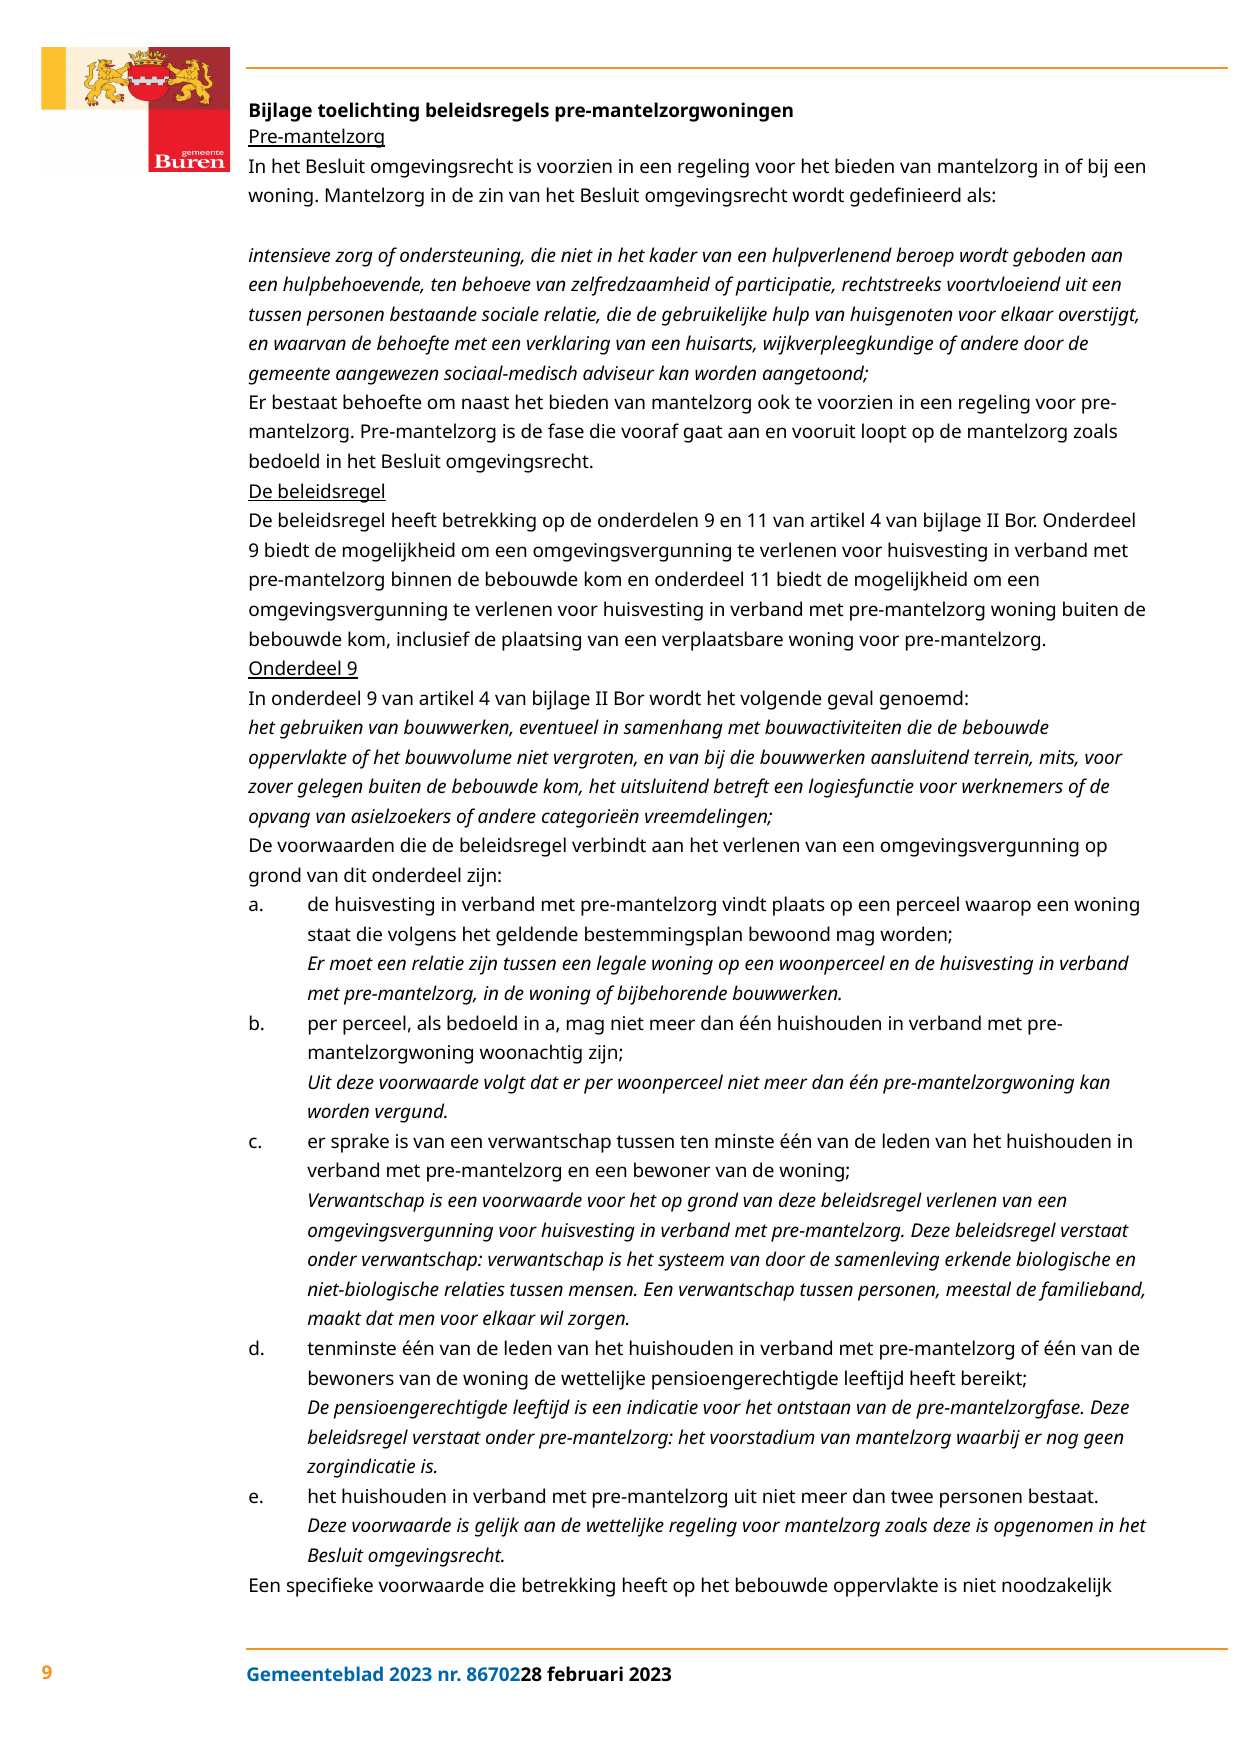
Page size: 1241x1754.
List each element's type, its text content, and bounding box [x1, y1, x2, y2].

table_header intensieve zorg of ondersteuning, die niet in het kader van een hulpverlenend beroep wordt geboden aan een hulpbehoevende, ten behoeve van zelfredzaamheid of participatie, rechtstreeks voortvloeiend uit een tussen personen bestaande sociale relatie, die de gebruikelijke hulp van huisgenoten voor elkaar overstijgt, en waarvan de behoefte met een verklaring van een huisarts, wijkverpleegkundige of andere door de gemeente aangewezen sociaal-medisch adviseur kan worden aangetoond; [248, 242, 1152, 386]
text De beleidsregel [248, 478, 1152, 503]
list Er moet een relatie zijn tussen een legale woning op een woonperceel en de huisvesting in verband met pre-mantelzorg, in de woning of bijbehorende bouwwerken. [248, 951, 1152, 1006]
list Verwantschap is een voorwaarde voor het op grond van deze beleidsregel verlenen van een omgevingsvergunning voor huisvesting in verband met pre-mantelzorg. Deze beleidsregel verstaat onder verwantschap: verwantschap is het systeem van door de samenleving erkende biologische en niet-biologische relaties tussen mensen. Een verwantschap tussen personen, meestal de familieband, maakt dat men voor elkaar wil zorgen. [248, 1187, 1152, 1331]
text Een specifieke voorwaarde die betrekking heeft op het bebouwde oppervlakte is niet noodzakelijk [248, 1572, 1152, 1598]
text De beleidsregel heeft betrekking op de onderdelen 9 en 11 van artikel 4 van bijlage II Bor. Onderdeel 9 biedt de mogelijkheid om een omgevingsvergunning te verlenen voor huisvesting in verband met pre-mantelzorg binnen de bebouwde kom en onderdeel 11 biedt de mogelijkheid om een omgevingsvergunning te verlenen voor huisvesting in verband met pre-mantelzorg woning buiten de bebouwde kom, inclusief de plaatsing van een verplaatsbare woning voor pre-mantelzorg. [248, 507, 1152, 651]
list per perceel, als bedoeld in a, mag niet meer dan één huishouden in verband met pre-mantelzorgwoning woonachtig zijn; [248, 1010, 1152, 1065]
text Er bestaat behoefte om naast het bieden van mantelzorg ook te voorzien in een regeling voor pre-mantelzorg. Pre-mantelzorg is de fase die vooraf gaat aan en vooruit loopt op de mantelzorg zoals bedoeld in het Besluit omgevingsrecht. [248, 389, 1152, 474]
list tenminste één van de leden van het huishouden in verband met pre-mantelzorg of één van de bewoners van de woning de wettelijke pensioengerechtigde leeftijd heeft bereikt; [248, 1335, 1152, 1391]
picture [41, 47, 231, 172]
text In het Besluit omgevingsrecht is voorzien in een regeling voor het bieden van mantelzorg in of bij een woning. Mantelzorg in de zin van het Besluit omgevingsrecht wordt gedefinieerd als: [248, 153, 1152, 208]
list de huisvesting in verband met pre-mantelzorg vindt plaats op een perceel waarop een woning staat die volgens het geldende bestemmingsplan bewoond mag worden; [248, 891, 1152, 947]
text Onderdeel 9 [248, 655, 1152, 681]
text De voorwaarden die de beleidsregel verbindt aan het verlenen van een omgevingsvergunning op grond van dit onderdeel zijn: [248, 832, 1152, 888]
list Uit deze voorwaarde volgt dat er per woonperceel niet meer dan één pre-mantelzorgwoning kan worden vergund. [248, 1069, 1152, 1124]
list het huishouden in verband met pre-mantelzorg uit niet meer dan twee personen bestaat. [248, 1483, 1152, 1509]
text In onderdeel 9 van artikel 4 van bijlage II Bor wordt het volgende geval genoemd: [248, 685, 1152, 711]
list Deze voorwaarde is gelijk aan de wettelijke regeling voor mantelzorg zoals deze is opgenomen in het Besluit omgevingsrecht. [248, 1513, 1152, 1568]
text Pre-mantelzorg [248, 123, 1152, 149]
list er sprake is van een verwantschap tussen ten minste één van de leden van het huishouden in verband met pre-mantelzorg en een bewoner van de woning; [248, 1128, 1152, 1183]
text Bijlage toelichting beleidsregels pre-mantelzorgwoningen [248, 95, 1152, 123]
table_header het gebruiken van bouwwerken, eventueel in samenhang met bouwactiviteiten die de bebouwde oppervlakte of het bouwvolume niet vergroten, en van bij die bouwwerken aansluitend terrein, mits, voor zover gelegen buiten de bebouwde kom, het uitsluitend betreft een logiesfunctie voor werknemers of de opvang van asielzoekers of andere categorieën vreemdelingen; [248, 715, 1152, 829]
list De pensioengerechtigde leeftijd is een indicatie voor het ontstaan van de pre-mantelzorgfase. Deze beleidsregel verstaat onder pre-mantelzorg: het voorstadium van mantelzorg waarbij er nog geen zorgindicatie is. [248, 1394, 1152, 1479]
